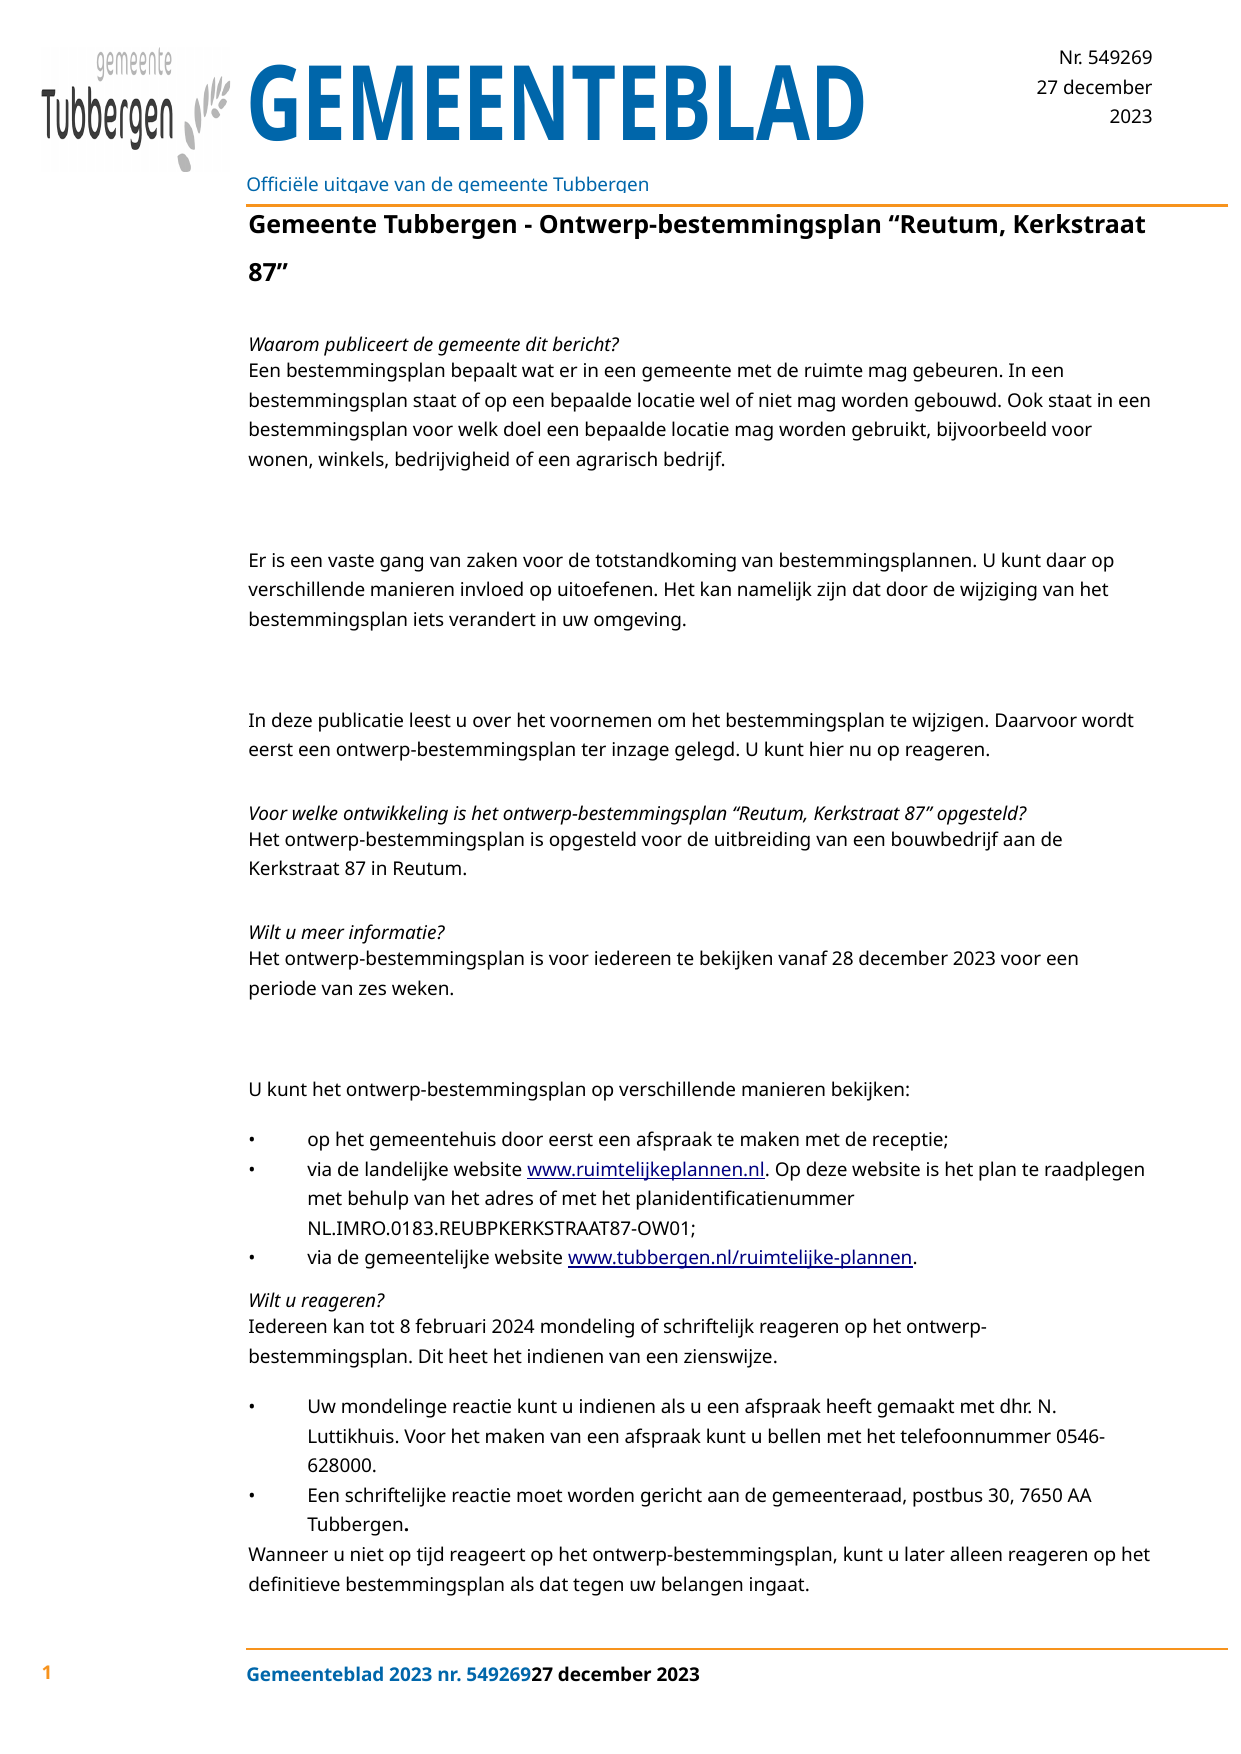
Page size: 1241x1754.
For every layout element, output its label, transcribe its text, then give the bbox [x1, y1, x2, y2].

text Wilt u meer informatie? [248, 919, 1152, 945]
picture [41, 47, 231, 172]
list Een schriftelijke reactie moet worden gericht aan de gemeenteraad, postbus 30, 7650 AA Tubbergen. [248, 1482, 1152, 1537]
text Voor welke ontwikkeling is het ontwerp-bestemmingsplan “Reutum, Kerkstraat 87” opgesteld? [248, 800, 1152, 826]
list via de landelijke website www.ruimtelijkeplannen.nl. Op deze website is het plan te raadplegen met behulp van het adres of met het planidentificatienummer NL.IMRO.0183.REUBPKERKSTRAAT87-OW01; [248, 1156, 1152, 1241]
text Wilt u reageren? [248, 1288, 1152, 1313]
text Het ontwerp-bestemmingsplan is voor iedereen te bekijken vanaf 28 december 2023 voor een periode van zes weken. [248, 945, 1152, 1001]
list via de gemeentelijke website www.tubbergen.nl/ruimtelijke-plannen. [248, 1244, 1152, 1270]
text Wanneer u niet op tijd reageert op het ontwerp-bestemmingsplan, kunt u later alleen reageren op het definitieve bestemmingsplan als dat tegen uw belangen ingaat. [248, 1541, 1152, 1597]
text Een bestemmingsplan bepaalt wat er in een gemeente met de ruimte mag gebeuren. In een bestemmingsplan staat of op een bepaalde locatie wel of niet mag worden gebouwd. Ook staat in een bestemmingsplan voor welk doel een bepaalde locatie mag worden gebruikt, bijvoorbeeld voor wonen, winkels, bedrijvigheid of een agrarisch bedrijf. [248, 357, 1152, 472]
text Er is een vaste gang van zaken voor de totstandkoming van bestemmingsplannen. U kunt daar op verschillende manieren invloed op uitoefenen. Het kan namelijk zijn dat door de wijziging van het bestemmingsplan iets verandert in uw omgeving. [248, 547, 1152, 632]
text Het ontwerp-bestemmingsplan is opgesteld voor de uitbreiding van een bouwbedrijf aan de Kerkstraat 87 in Reutum. [248, 826, 1152, 881]
text Waarom publiceert de gemeente dit bericht? [248, 331, 1152, 357]
text Iedereen kan tot 8 februari 2024 mondeling of schriftelijk reageren op het ontwerp-bestemmingsplan. Dit heet het indienen van een zienswijze. [248, 1313, 1152, 1369]
text In deze publicatie leest u over het voornemen om het bestemmingsplan te wijzigen. Daarvoor wordt eerst een ontwerp-bestemmingsplan ter inzage gelegd. U kunt hier nu op reageren. [248, 707, 1152, 762]
text Gemeente Tubbergen - Ontwerp-bestemmingsplan “Reutum, Kerkstraat 87” [248, 207, 1152, 288]
list op het gemeentehuis door eerst een afspraak te maken met de receptie; [248, 1126, 1152, 1152]
text U kunt het ontwerp-bestemmingsplan op verschillende manieren bekijken: [248, 1076, 1152, 1101]
list Uw mondelinge reactie kunt u indienen als u een afspraak heeft gemaakt met dhr. N. Luttikhuis. Voor het maken van een afspraak kunt u bellen met het telefoonnummer 0546-628000. [248, 1393, 1152, 1478]
